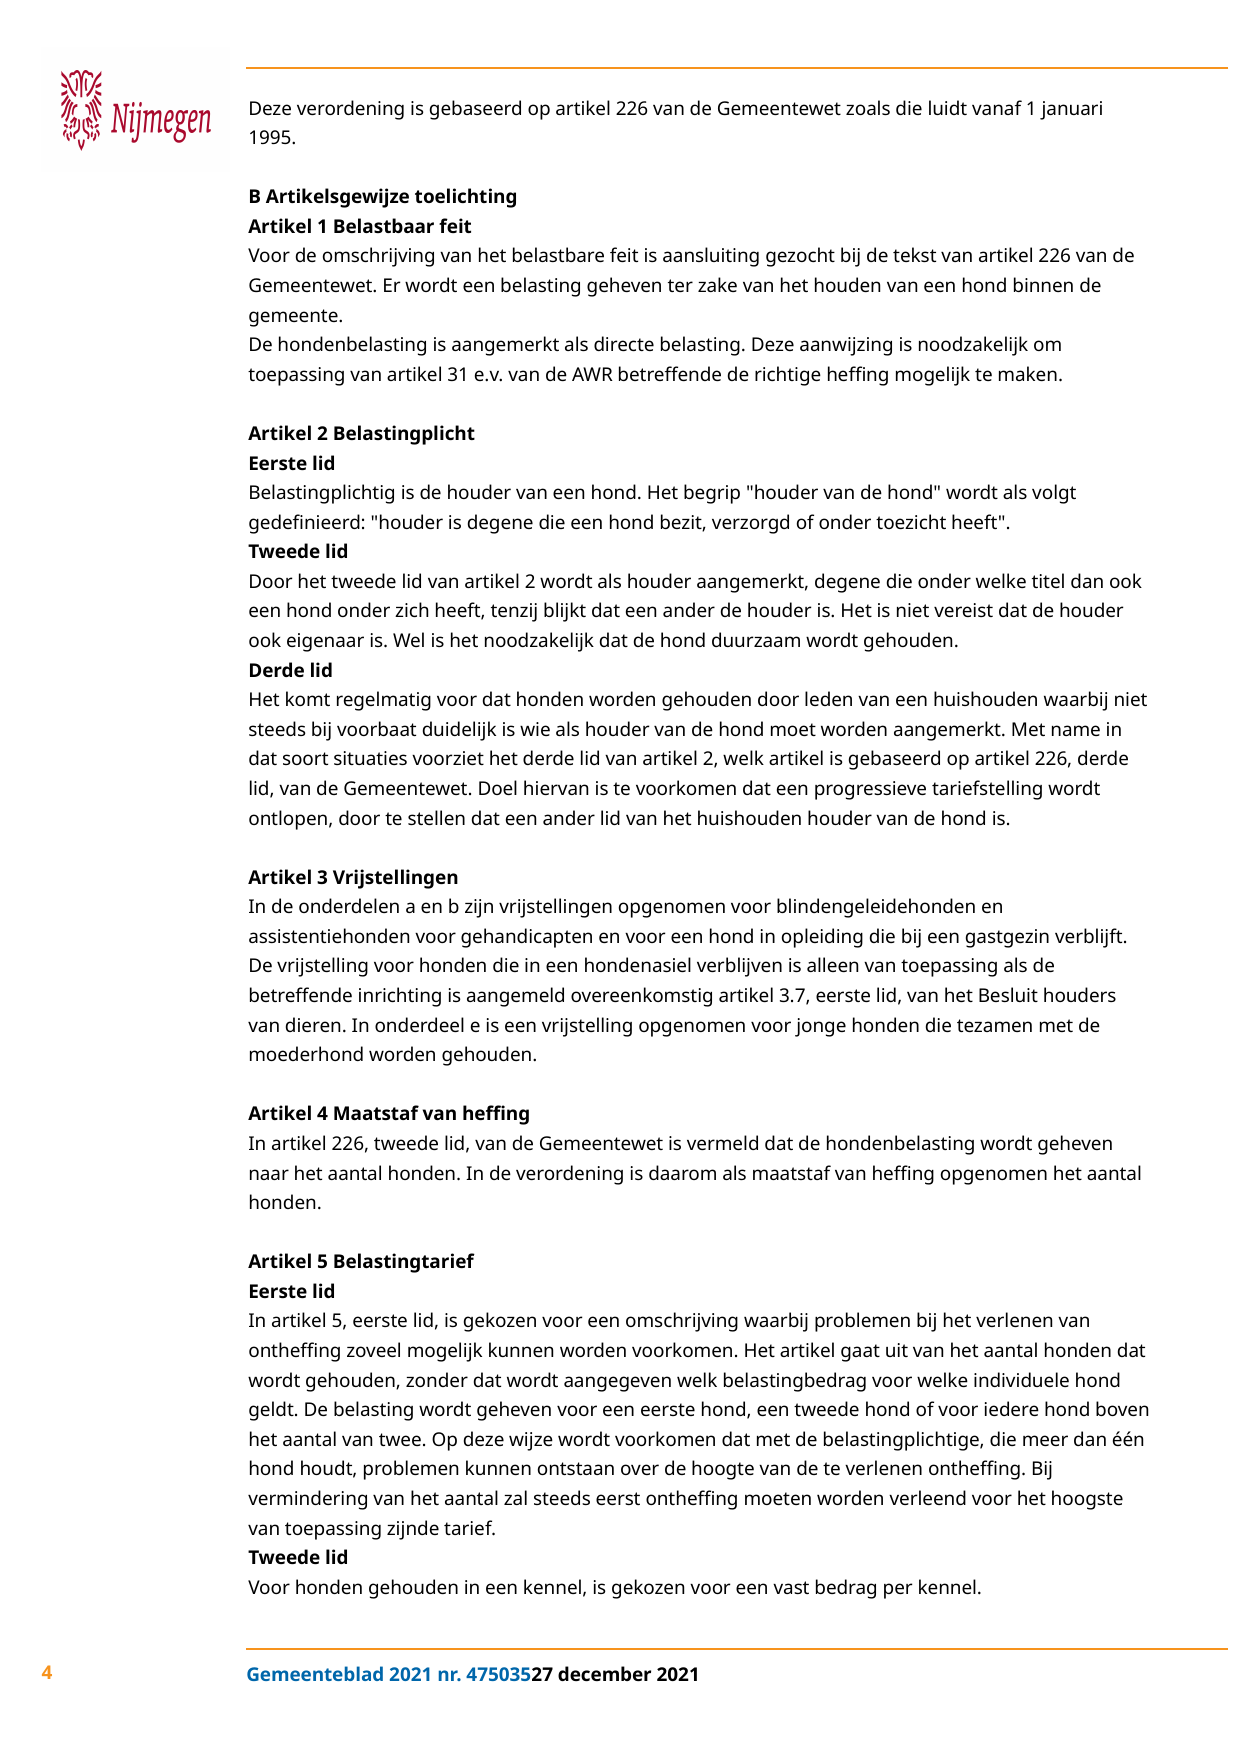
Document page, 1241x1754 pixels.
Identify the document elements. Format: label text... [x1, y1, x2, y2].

picture [41, 47, 231, 172]
text Tweede lid [248, 538, 1152, 564]
text Eerste lid [248, 1278, 1152, 1304]
text Voor honden gehouden in een kennel, is gekozen voor een vast bedrag per kennel. [248, 1574, 1152, 1600]
text Artikel 3 Vrijstellingen [248, 864, 1152, 890]
text B Artikelsgewijze toelichting [248, 183, 1152, 209]
text Artikel 1 Belastbaar feit [248, 213, 1152, 239]
text De vrijstelling voor honden die in een hondenasiel verblijven is alleen van toepassing als de betreffende inrichting is aangemeld overeenkomstig artikel 3.7, eerste lid, van het Besluit houders van dieren. In onderdeel e is een vrijstelling opgenomen voor jonge honden die tezamen met de moederhond worden gehouden. [248, 953, 1152, 1067]
text In artikel 226, tweede lid, van de Gemeentewet is vermeld dat de hondenbelasting wordt geheven naar het aantal honden. In de verordening is daarom als maatstaf van heffing opgenomen het aantal honden. [248, 1130, 1152, 1215]
text Tweede lid [248, 1544, 1152, 1570]
text Deze verordening is gebaseerd op artikel 226 van de Gemeentewet zoals die luidt vanaf 1 januari 1995. [248, 95, 1152, 150]
text Door het tweede lid van artikel 2 wordt als houder aangemerkt, degene die onder welke titel dan ook een hond onder zich heeft, tenzij blijkt dat een ander de houder is. Het is niet vereist dat de houder ook eigenaar is. Wel is het noodzakelijk dat de hond duurzaam wordt gehouden. [248, 568, 1152, 653]
text Eerste lid [248, 450, 1152, 476]
text Belastingplichtig is de houder van een hond. Het begrip "houder van de hond" wordt als volgt gedefinieerd: "houder is degene die een hond bezit, verzorgd of onder toezicht heeft". [248, 479, 1152, 535]
text Artikel 2 Belastingplicht [248, 420, 1152, 446]
text Derde lid [248, 657, 1152, 683]
text In de onderdelen a en b zijn vrijstellingen opgenomen voor blindengeleidehonden en assistentiehonden voor gehandicapten en voor een hond in opleiding die bij een gastgezin verblijft. [248, 893, 1152, 949]
text In artikel 5, eerste lid, is gekozen voor een omschrijving waarbij problemen bij het verlenen van ontheffing zoveel mogelijk kunnen worden voorkomen. Het artikel gaat uit van het aantal honden dat wordt gehouden, zonder dat wordt aangegeven welk belastingbedrag voor welke individuele hond geldt. De belasting wordt geheven voor een eerste hond, een tweede hond of voor iedere hond boven het aantal van twee. Op deze wijze wordt voorkomen dat met de belastingplichtige, die meer dan één hond houdt, problemen kunnen ontstaan over de hoogte van de te verlenen ontheffing. Bij vermindering van het aantal zal steeds eerst ontheffing moeten worden verleend voor het hoogste van toepassing zijnde tarief. [248, 1308, 1152, 1541]
text Het komt regelmatig voor dat honden worden gehouden door leden van een huishouden waarbij niet steeds bij voorbaat duidelijk is wie als houder van de hond moet worden aangemerkt. Met name in dat soort situaties voorziet het derde lid van artikel 2, welk artikel is gebaseerd op artikel 226, derde lid, van de Gemeentewet. Doel hiervan is te voorkomen dat een progressieve tariefstelling wordt ontlopen, door te stellen dat een ander lid van het huishouden houder van de hond is. [248, 686, 1152, 831]
text Artikel 5 Belastingtarief [248, 1248, 1152, 1274]
text De hondenbelasting is aangemerkt als directe belasting. Deze aanwijzing is noodzakelijk om toepassing van artikel 31 e.v. van de AWR betreffende de richtige heffing mogelijk te maken. [248, 331, 1152, 387]
text Artikel 4 Maatstaf van heffing [248, 1101, 1152, 1126]
text Voor de omschrijving van het belastbare feit is aansluiting gezocht bij de tekst van artikel 226 van de Gemeentewet. Er wordt een belasting geheven ter zake van het houden van een hond binnen de gemeente. [248, 243, 1152, 328]
